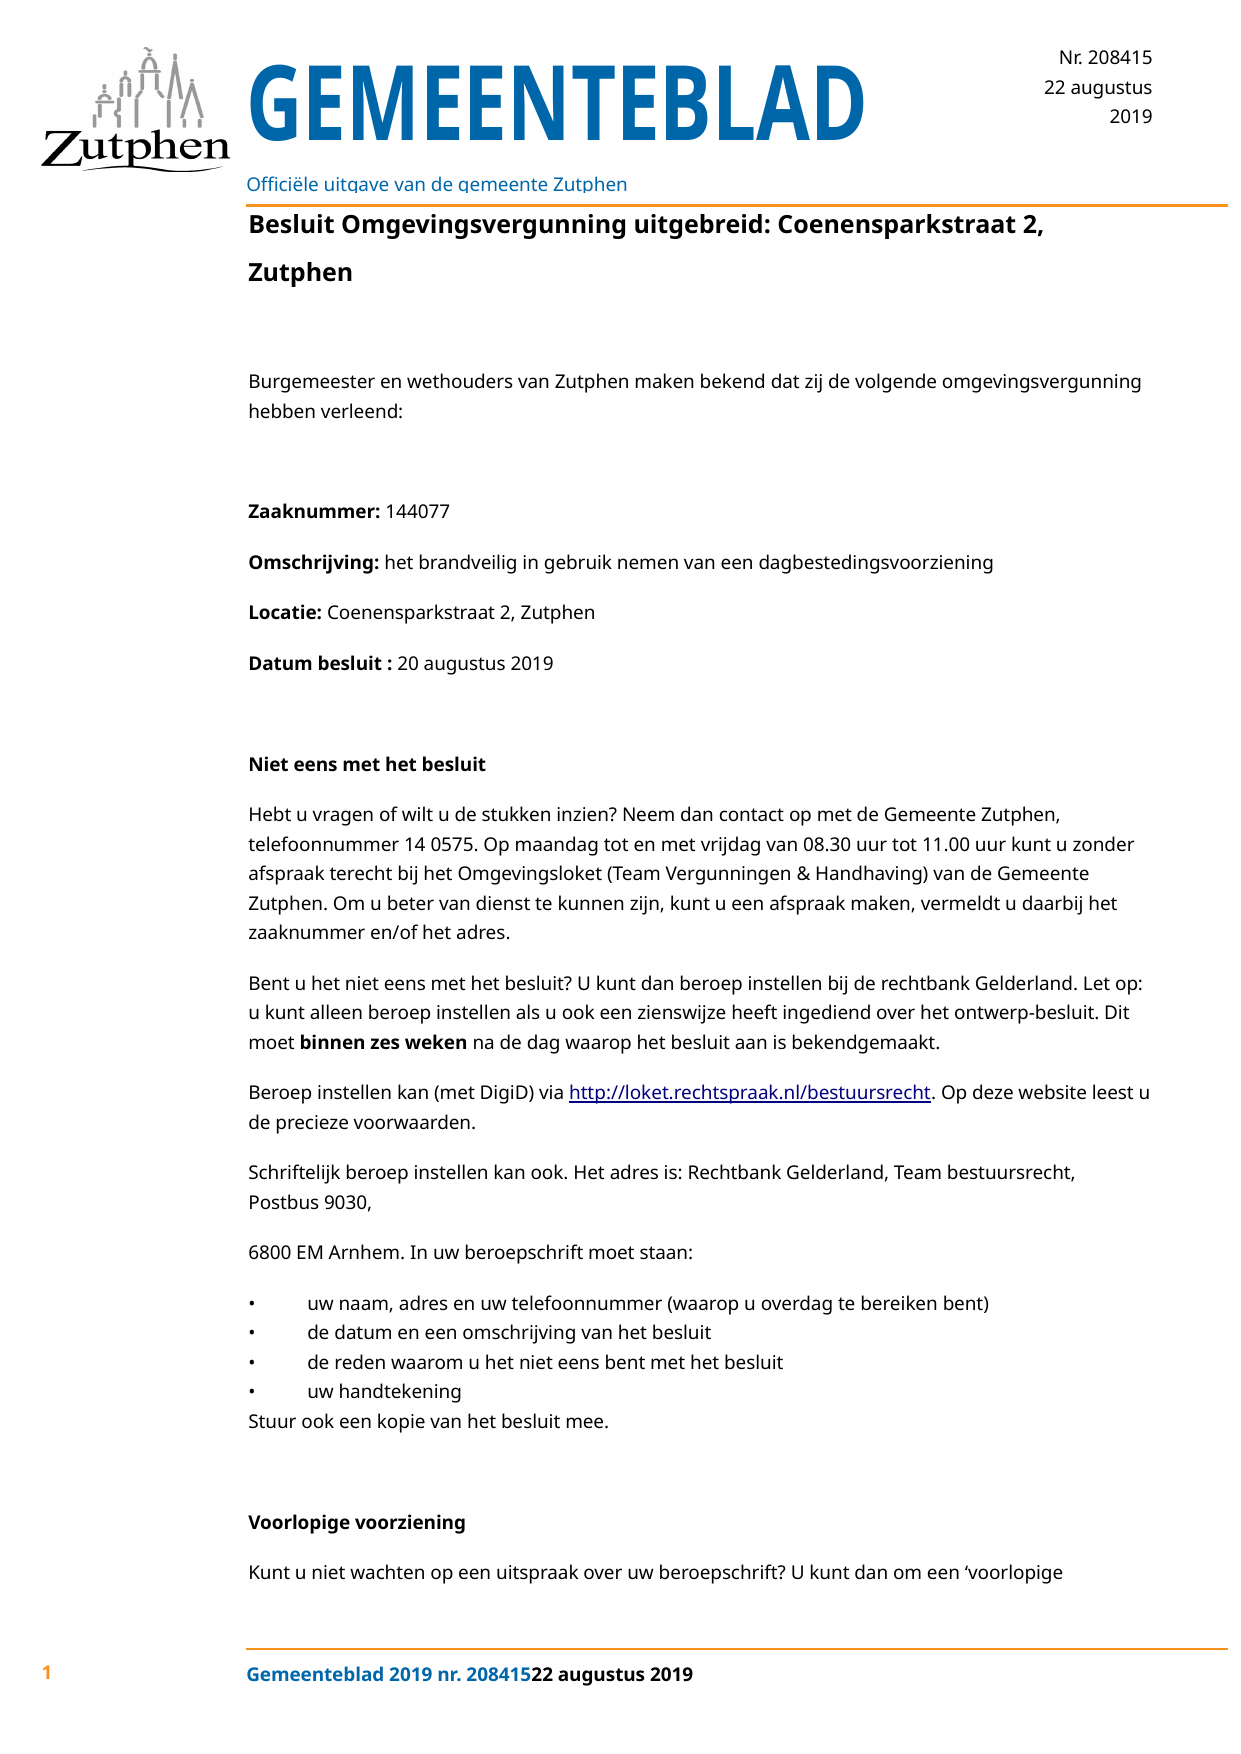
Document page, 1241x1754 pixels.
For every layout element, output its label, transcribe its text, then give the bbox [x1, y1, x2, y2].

picture [41, 47, 231, 172]
list uw naam, adres en uw telefoonnummer (waarop u overdag te bereiken bent) [248, 1290, 1152, 1316]
text Zaaknummer: 144077 [248, 499, 1152, 524]
text 6800 EM Arnhem. In uw beroepschrift moet staan: [248, 1239, 1152, 1265]
list de datum en een omschrijving van het besluit [248, 1319, 1152, 1345]
text Kunt u niet wachten op een uitspraak over uw beroepschrift? U kunt dan om een ‘voorlopige [248, 1559, 1152, 1585]
text Stuur ook een kopie van het besluit mee. [248, 1408, 1152, 1434]
text Voorlopige voorziening [248, 1509, 1152, 1535]
text Datum besluit : 20 augustus 2019 [248, 650, 1152, 676]
text Niet eens met het besluit [248, 751, 1152, 777]
text Omschrijving: het brandveilig in gebruik nemen van een dagbestedingsvoorziening [248, 549, 1152, 575]
text Schriftelijk beroep instellen kan ook. Het adres is: Rechtbank Gelderland, Team bestuursrecht, Postbus 9030, [248, 1159, 1152, 1215]
text Bent u het niet eens met het besluit? U kunt dan beroep instellen bij de rechtbank Gelderland. Let op: u kunt alleen beroep instellen als u ook een zienswijze heeft ingediend over het ontwerp-besluit. Dit moet binnen zes weken na de dag waarop het besluit aan is bekendgemaakt. [248, 970, 1152, 1055]
text Burgemeester en wethouders van Zutphen maken bekend dat zij de volgende omgevingsvergunning hebben verleend: [248, 368, 1152, 424]
list uw handtekening [248, 1379, 1152, 1404]
list de reden waarom u het niet eens bent met het besluit [248, 1349, 1152, 1375]
text Beroep instellen kan (met DigiD) via http://loket.rechtspraak.nl/bestuursrecht. Op deze website leest u de precieze voorwaarden. [248, 1079, 1152, 1135]
text Hebt u vragen of wilt u de stukken inzien? Neem dan contact op met de Gemeente Zutphen, telefoonnummer 14 0575. Op maandag tot en met vrijdag van 08.30 uur tot 11.00 uur kunt u zonder afspraak terecht bij het Omgevingsloket (Team Vergunningen & Handhaving) van de Gemeente Zutphen. Om u beter van dienst te kunnen zijn, kunt u een afspraak maken, vermeldt u daarbij het zaaknummer en/of het adres. [248, 801, 1152, 945]
text Locatie: Coenensparkstraat 2, Zutphen [248, 599, 1152, 625]
text Besluit Omgevingsvergunning uitgebreid: Coenensparkstraat 2, Zutphen [248, 207, 1152, 288]
